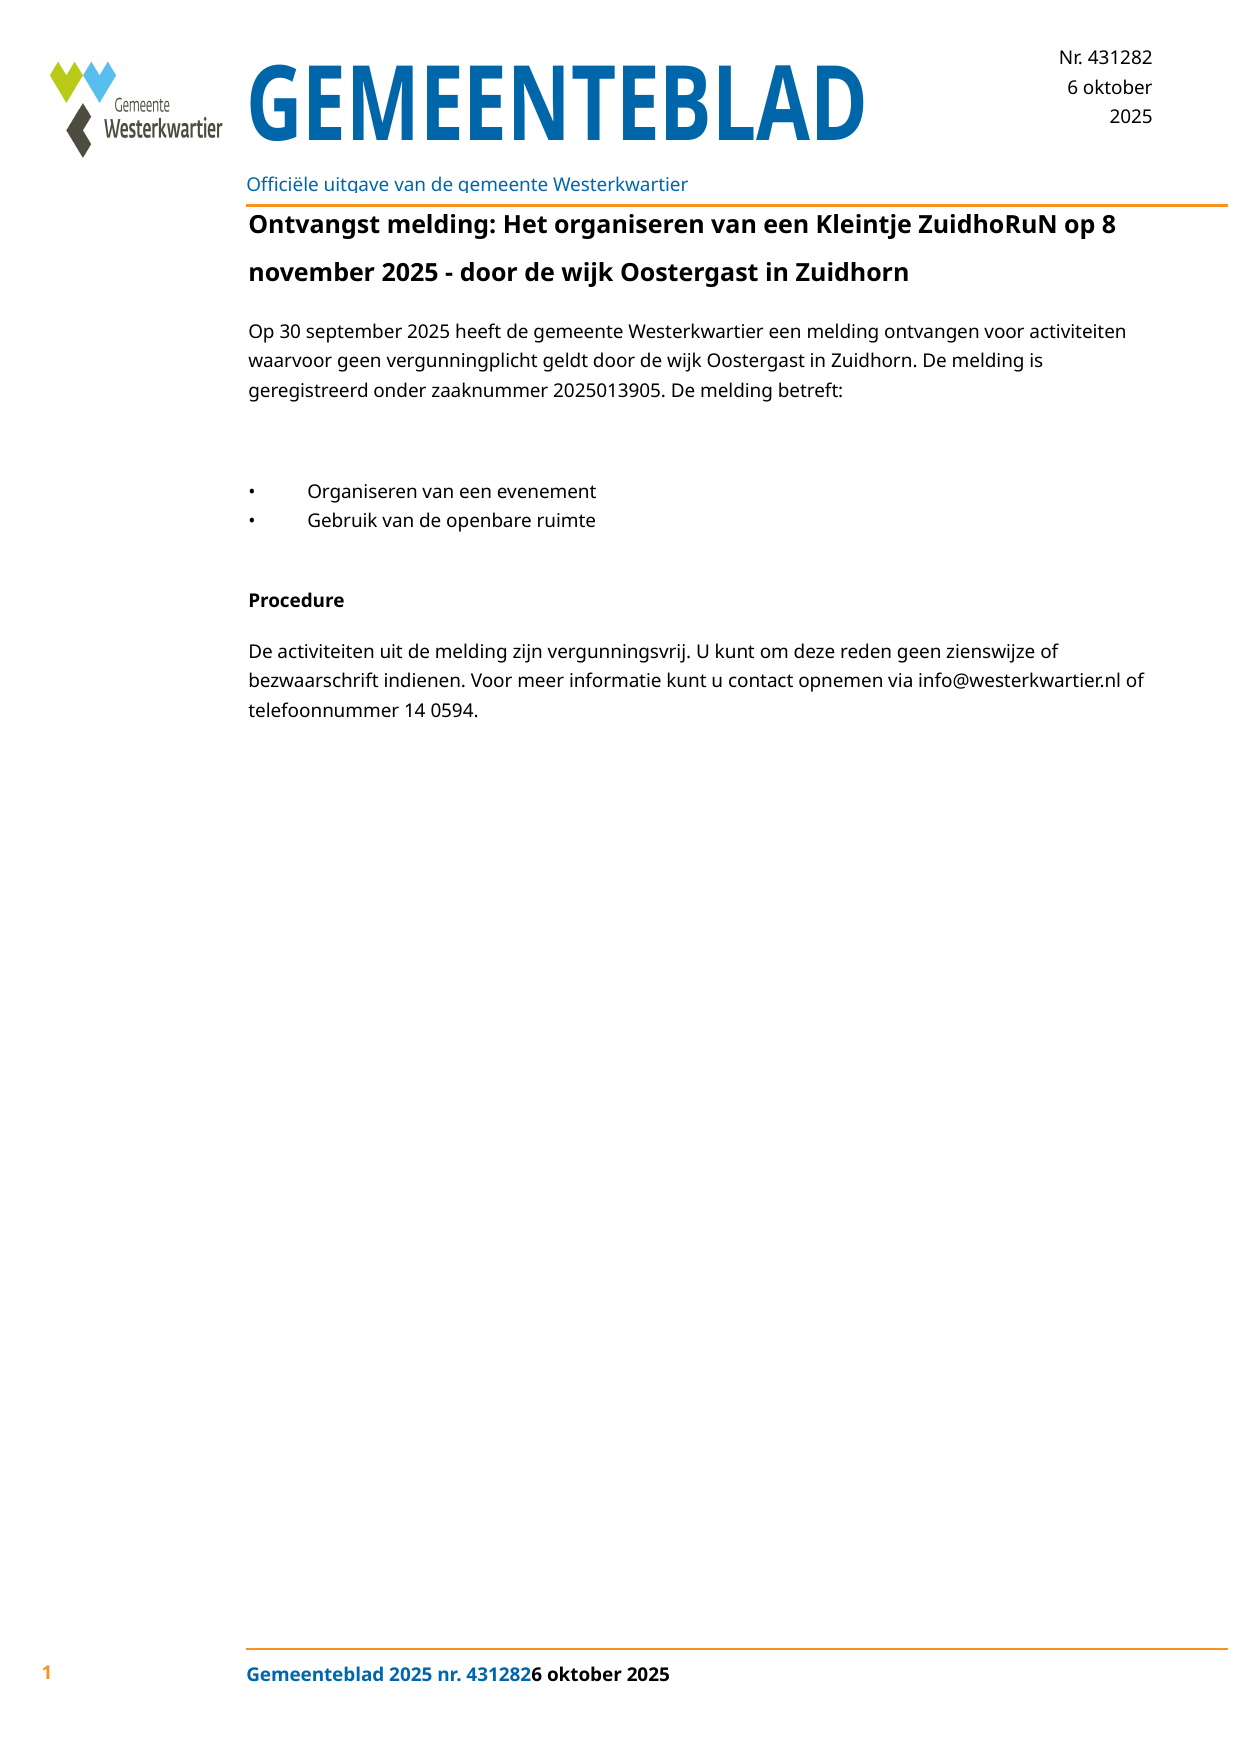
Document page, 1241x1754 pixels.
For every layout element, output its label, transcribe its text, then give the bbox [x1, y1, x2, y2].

list Gebruik van de openbare ruimte [248, 507, 1152, 533]
list Organiseren van een evenement [248, 478, 1152, 504]
text Procedure [248, 587, 1152, 613]
text De activiteiten uit de melding zijn vergunningsvrij. U kunt om deze reden geen zienswijze of bezwaarschrift indienen. Voor meer informatie kunt u contact opnemen via info@westerkwartier.nl of telefoonnummer 14 0594. [248, 638, 1152, 723]
text Ontvangst melding: Het organiseren van een Kleintje ZuidhoRuN op 8 november 2025 - door de wijk Oostergast in Zuidhorn [248, 207, 1152, 288]
text Op 30 september 2025 heeft de gemeente Westerkwartier een melding ontvangen voor activiteiten waarvoor geen vergunningplicht geldt door de wijk Oostergast in Zuidhorn. De melding is geregistreerd onder zaaknummer 2025013905. De melding betreft: [248, 318, 1152, 403]
picture [41, 47, 231, 172]
